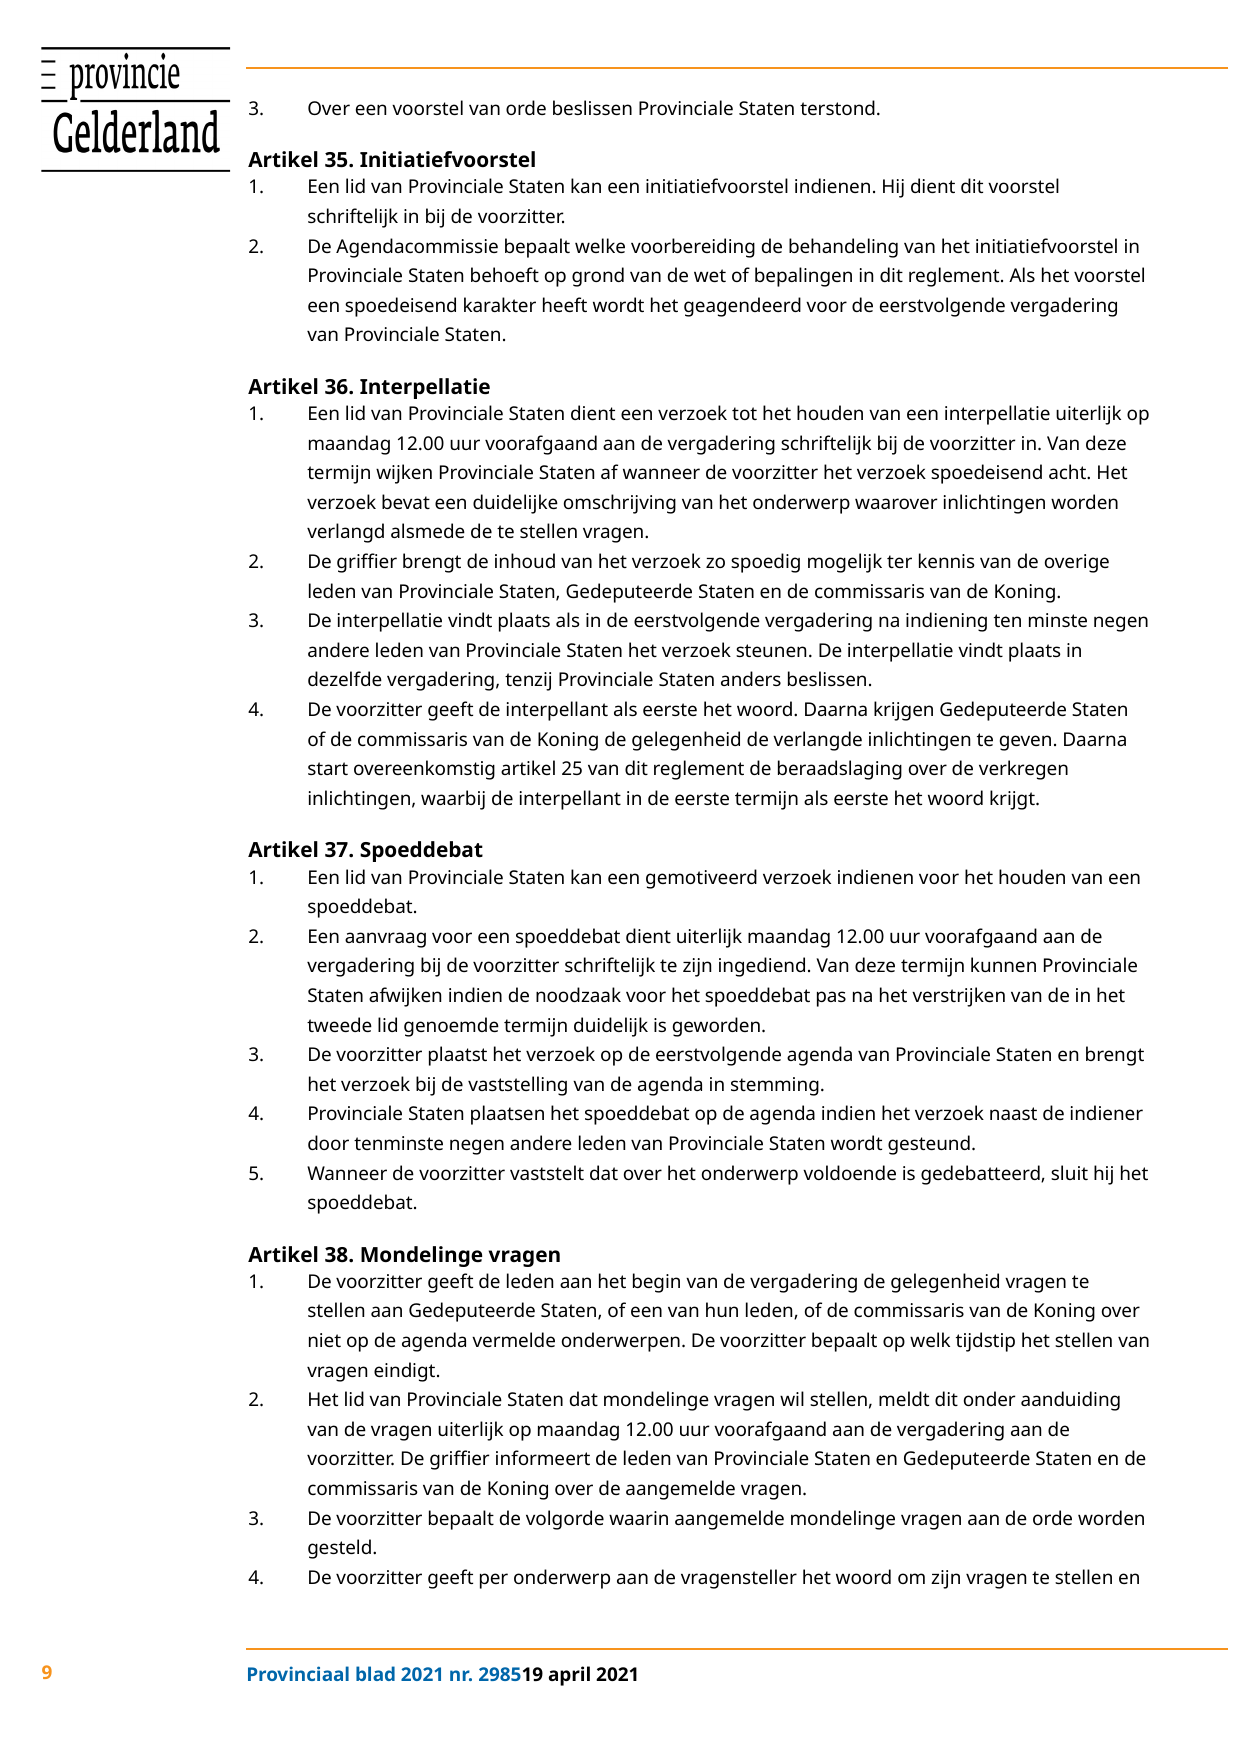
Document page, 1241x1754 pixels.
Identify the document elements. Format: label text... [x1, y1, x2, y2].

text Artikel 37. Spoeddebat [248, 835, 1152, 864]
list De voorzitter bepaalt de volgorde waarin aangemelde mondelinge vragen aan de orde worden gesteld. [248, 1505, 1152, 1560]
list De Agendacommissie bepaalt welke voorbereiding de behandeling van het initiatiefvoorstel in Provinciale Staten behoeft op grond van de wet of bepalingen in dit reglement. Als het voorstel een spoedeisend karakter heeft wordt het geagendeerd voor de eerstvolgende vergadering van Provinciale Staten. [248, 233, 1152, 347]
list De voorzitter geeft per onderwerp aan de vragensteller het woord om zijn vragen te stellen en [248, 1564, 1152, 1590]
picture [41, 47, 231, 172]
list De interpellatie vindt plaats als in de eerstvolgende vergadering na indiening ten minste negen andere leden van Provinciale Staten het verzoek steunen. De interpellatie vindt plaats in dezelfde vergadering, tenzij Provinciale Staten anders beslissen. [248, 607, 1152, 692]
list De voorzitter geeft de leden aan het begin van de vergadering de gelegenheid vragen te stellen aan Gedeputeerde Staten, of een van hun leden, of de commissaris van de Koning over niet op de agenda vermelde onderwerpen. De voorzitter bepaalt op welk tijdstip het stellen van vragen eindigt. [248, 1268, 1152, 1383]
list De griffier brengt de inhoud van het verzoek zo spoedig mogelijk ter kennis van de overige leden van Provinciale Staten, Gedeputeerde Staten en de commissaris van de Koning. [248, 548, 1152, 604]
list Een lid van Provinciale Staten kan een gemotiveerd verzoek indienen voor het houden van een spoeddebat. [248, 864, 1152, 919]
text Artikel 36. Interpellatie [248, 372, 1152, 400]
list Provinciale Staten plaatsen het spoeddebat op de agenda indien het verzoek naast de indiener door tenminste negen andere leden van Provinciale Staten wordt gesteund. [248, 1101, 1152, 1156]
text Artikel 35. Initiatiefvoorstel [248, 145, 1152, 174]
list Over een voorstel van orde beslissen Provinciale Staten terstond. [248, 95, 1152, 121]
list Een lid van Provinciale Staten kan een initiatiefvoorstel indienen. Hij dient dit voorstel schriftelijk in bij de voorzitter. [248, 174, 1152, 229]
list De voorzitter geeft de interpellant als eerste het woord. Daarna krijgen Gedeputeerde Staten of de commissaris van de Koning de gelegenheid de verlangde inlichtingen te geven. Daarna start overeenkomstig artikel 25 van dit reglement de beraadslaging over de verkregen inlichtingen, waarbij de interpellant in de eerste termijn als eerste het woord krijgt. [248, 696, 1152, 811]
list Wanneer de voorzitter vaststelt dat over het onderwerp voldoende is gedebatteerd, sluit hij het spoeddebat. [248, 1160, 1152, 1215]
list De voorzitter plaatst het verzoek op de eerstvolgende agenda van Provinciale Staten en brengt het verzoek bij de vaststelling van de agenda in stemming. [248, 1041, 1152, 1097]
list Een lid van Provinciale Staten dient een verzoek tot het houden van een interpellatie uiterlijk op maandag 12.00 uur voorafgaand aan de vergadering schriftelijk bij de voorzitter in. Van deze termijn wijken Provinciale Staten af wanneer de voorzitter het verzoek spoedeisend acht. Het verzoek bevat een duidelijke omschrijving van het onderwerp waarover inlichtingen worden verlangd alsmede de te stellen vragen. [248, 400, 1152, 544]
list Het lid van Provinciale Staten dat mondelinge vragen wil stellen, meldt dit onder aanduiding van de vragen uiterlijk op maandag 12.00 uur voorafgaand aan de vergadering aan de voorzitter. De griffier informeert de leden van Provinciale Staten en Gedeputeerde Staten en de commissaris van de Koning over de aangemelde vragen. [248, 1386, 1152, 1501]
list Een aanvraag voor een spoeddebat dient uiterlijk maandag 12.00 uur voorafgaand aan de vergadering bij de voorzitter schriftelijk te zijn ingediend. Van deze termijn kunnen Provinciale Staten afwijken indien de noodzaak voor het spoeddebat pas na het verstrijken van de in het tweede lid genoemde termijn duidelijk is geworden. [248, 923, 1152, 1037]
text Artikel 38. Mondelinge vragen [248, 1240, 1152, 1268]
